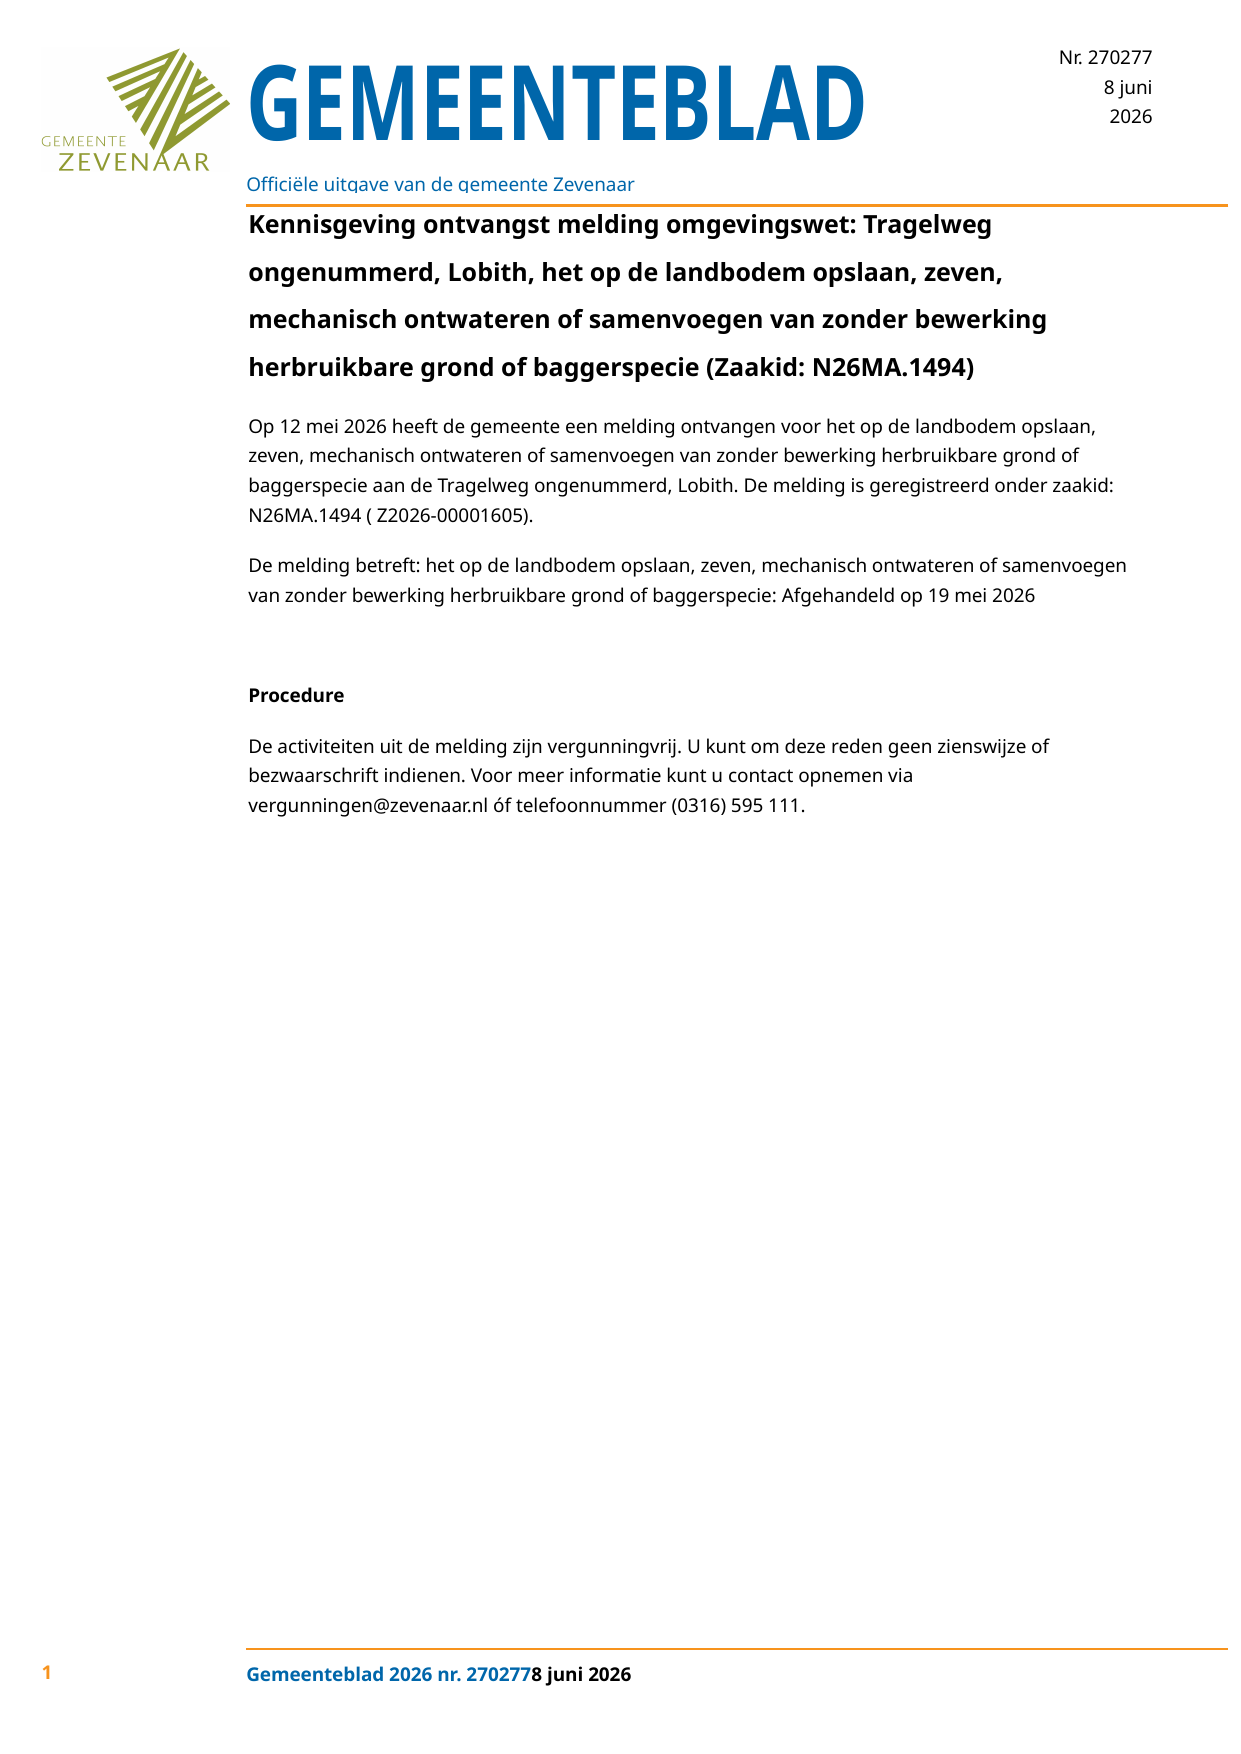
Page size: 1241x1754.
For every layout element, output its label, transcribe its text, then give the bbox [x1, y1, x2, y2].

text De activiteiten uit de melding zijn vergunningvrij. U kunt om deze reden geen zienswijze of bezwaarschrift indienen. Voor meer informatie kunt u contact opnemen via vergunningen@zevenaar.nl óf telefoonnummer (0316) 595 111. [248, 733, 1152, 818]
text Op 12 mei 2026 heeft de gemeente een melding ontvangen voor het op de landbodem opslaan, zeven, mechanisch ontwateren of samenvoegen van zonder bewerking herbruikbare grond of baggerspecie aan de Tragelweg ongenummerd, Lobith. De melding is geregistreerd onder zaakid: N26MA.1494 ( Z2026-00001605). [248, 413, 1152, 528]
text De melding betreft: het op de landbodem opslaan, zeven, mechanisch ontwateren of samenvoegen van zonder bewerking herbruikbare grond of baggerspecie: Afgehandeld op 19 mei 2026 [248, 552, 1152, 608]
text Kennisgeving ontvangst melding omgevingswet: Tragelweg ongenummerd, Lobith, het op de landbodem opslaan, zeven, mechanisch ontwateren of samenvoegen van zonder bewerking herbruikbare grond of baggerspecie (Zaakid: N26MA.1494) [248, 207, 1152, 384]
picture [41, 47, 231, 172]
text Procedure [248, 683, 1152, 708]
